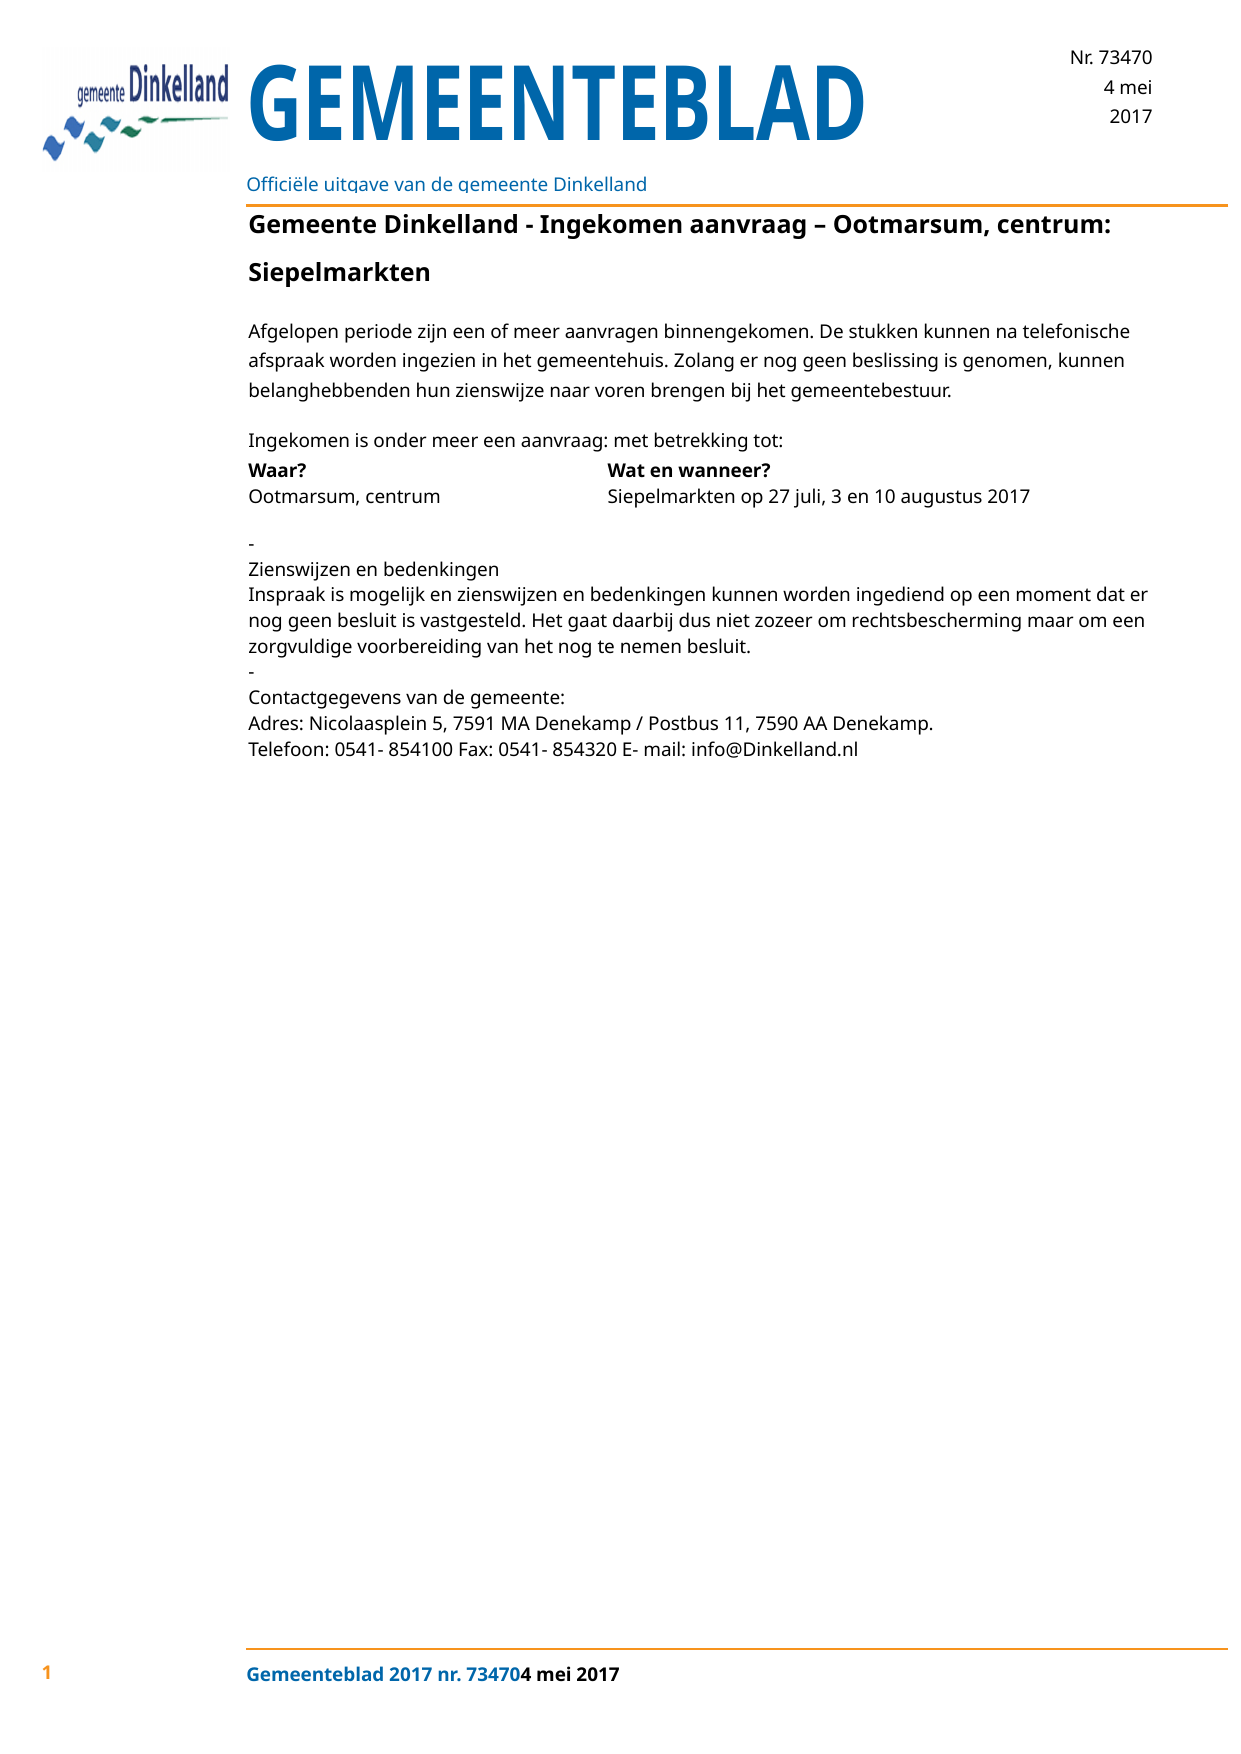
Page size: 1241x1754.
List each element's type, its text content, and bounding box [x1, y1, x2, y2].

picture [41, 47, 231, 172]
text - [248, 530, 1152, 556]
text - [248, 659, 1152, 684]
text Adres: Nicolaasplein 5, 7591 MA Denekamp / Postbus 11, 7590 AA Denekamp. [248, 710, 1152, 736]
table_cell Ootmarsum, centrum [248, 483, 607, 509]
text Telefoon: 0541- 854100 Fax: 0541- 854320 E- mail: info@Dinkelland.nl [248, 736, 1152, 762]
text Afgelopen periode zijn een of meer aanvragen binnengekomen. De stukken kunnen na telefonische afspraak worden ingezien in het gemeentehuis. Zolang er nog geen beslissing is genomen, kunnen belanghebbenden hun zienswijze naar voren brengen bij het gemeentebestuur. [248, 318, 1152, 403]
text Contactgegevens van de gemeente: [248, 684, 1152, 710]
text Inspraak is mogelijk en zienswijzen en bedenkingen kunnen worden ingediend op een moment dat er nog geen besluit is vastgesteld. Het gaat daarbij dus niet zozeer om rechtsbescherming maar om een zorgvuldige voorbereiding van het nog te nemen besluit. [248, 582, 1152, 659]
text Zienswijzen en bedenkingen [248, 556, 1152, 582]
table_header Waar? [248, 457, 607, 483]
text Ingekomen is onder meer een aanvraag: met betrekking tot: [248, 427, 1152, 453]
text Gemeente Dinkelland - Ingekomen aanvraag – Ootmarsum, centrum: Siepelmarkten [248, 207, 1152, 288]
table_cell Siepelmarkten op 27 juli, 3 en 10 augustus 2017 [608, 483, 1152, 509]
table_header Wat en wanneer? [608, 457, 1152, 483]
